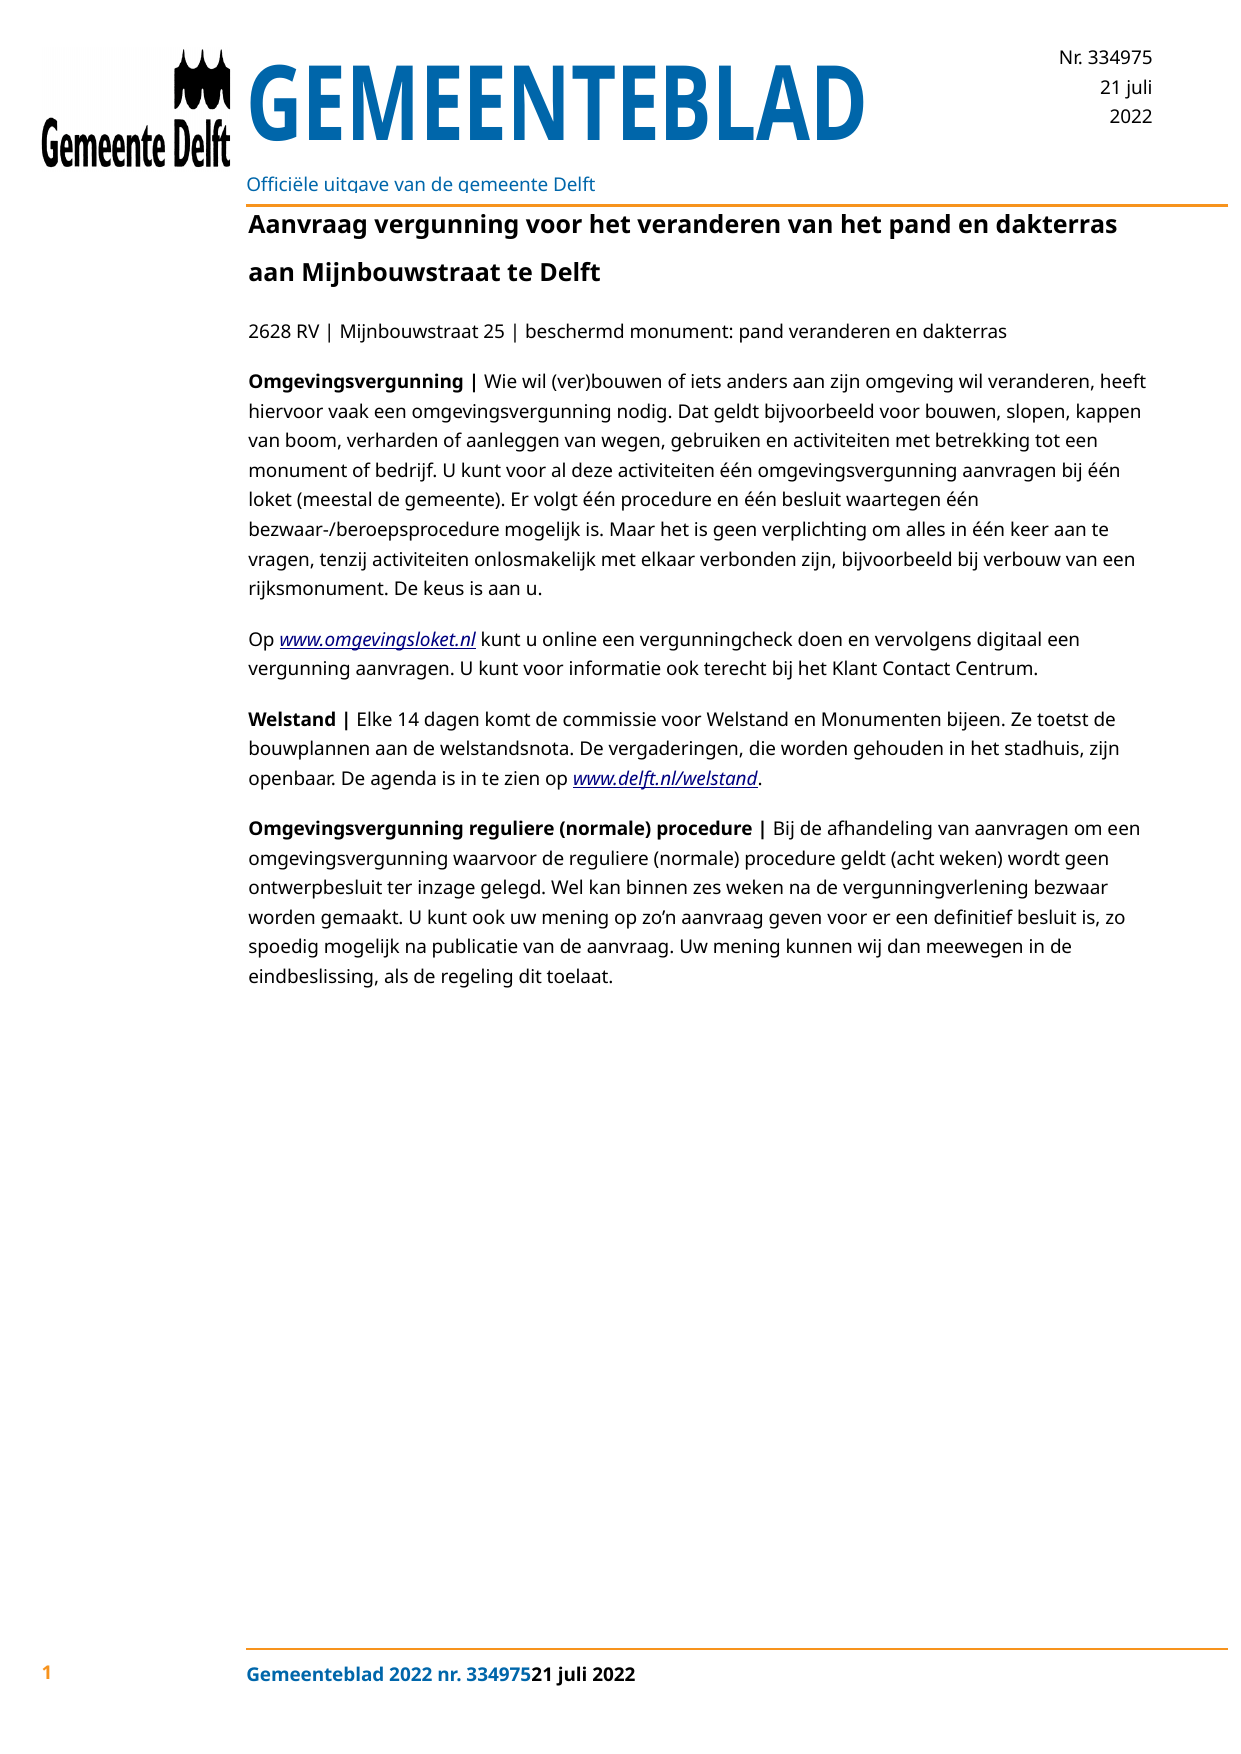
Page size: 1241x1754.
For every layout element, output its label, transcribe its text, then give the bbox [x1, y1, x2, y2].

text Op www.omgevingsloket.nl kunt u online een vergunningcheck doen en vervolgens digitaal een vergunning aanvragen. U kunt voor informatie ook terecht bij het Klant Contact Centrum. [248, 626, 1152, 681]
picture [41, 47, 231, 172]
text Omgevingsvergunning reguliere (normale) procedure | Bij de afhandeling van aanvragen om een omgevingsvergunning waarvoor de reguliere (normale) procedure geldt (acht weken) wordt geen ontwerpbesluit ter inzage gelegd. Wel kan binnen zes weken na de vergunningverlening bezwaar worden gemaakt. U kunt ook uw mening op zo’n aanvraag geven voor er een definitief besluit is, zo spoedig mogelijk na publicatie van de aanvraag. Uw mening kunnen wij dan meewegen in de eindbeslissing, als de regeling dit toelaat. [248, 815, 1152, 989]
text Omgevingsvergunning | Wie wil (ver)bouwen of iets anders aan zijn omgeving wil veranderen, heeft hiervoor vaak een omgevingsvergunning nodig. Dat geldt bijvoorbeeld voor bouwen, slopen, kappen van boom, verharden of aanleggen van wegen, gebruiken en activiteiten met betrekking tot een monument of bedrijf. U kunt voor al deze activiteiten één omgevingsvergunning aanvragen bij één loket (meestal de gemeente). Er volgt één procedure en één besluit waartegen één bezwaar-/beroepsprocedure mogelijk is. Maar het is geen verplichting om alles in één keer aan te vragen, tenzij activiteiten onlosmakelijk met elkaar verbonden zijn, bijvoorbeeld bij verbouw van een rijksmonument. De keus is aan u. [248, 368, 1152, 601]
text Aanvraag vergunning voor het veranderen van het pand en dakterras aan Mijnbouwstraat te Delft [248, 207, 1152, 288]
text 2628 RV | Mijnbouwstraat 25 | beschermd monument: pand veranderen en dakterras [248, 318, 1152, 344]
text Welstand | Elke 14 dagen komt de commissie voor Welstand en Monumenten bijeen. Ze toetst de bouwplannen aan de welstandsnota. De vergaderingen, die worden gehouden in het stadhuis, zijn openbaar. De agenda is in te zien op www.delft.nl/welstand. [248, 706, 1152, 791]
